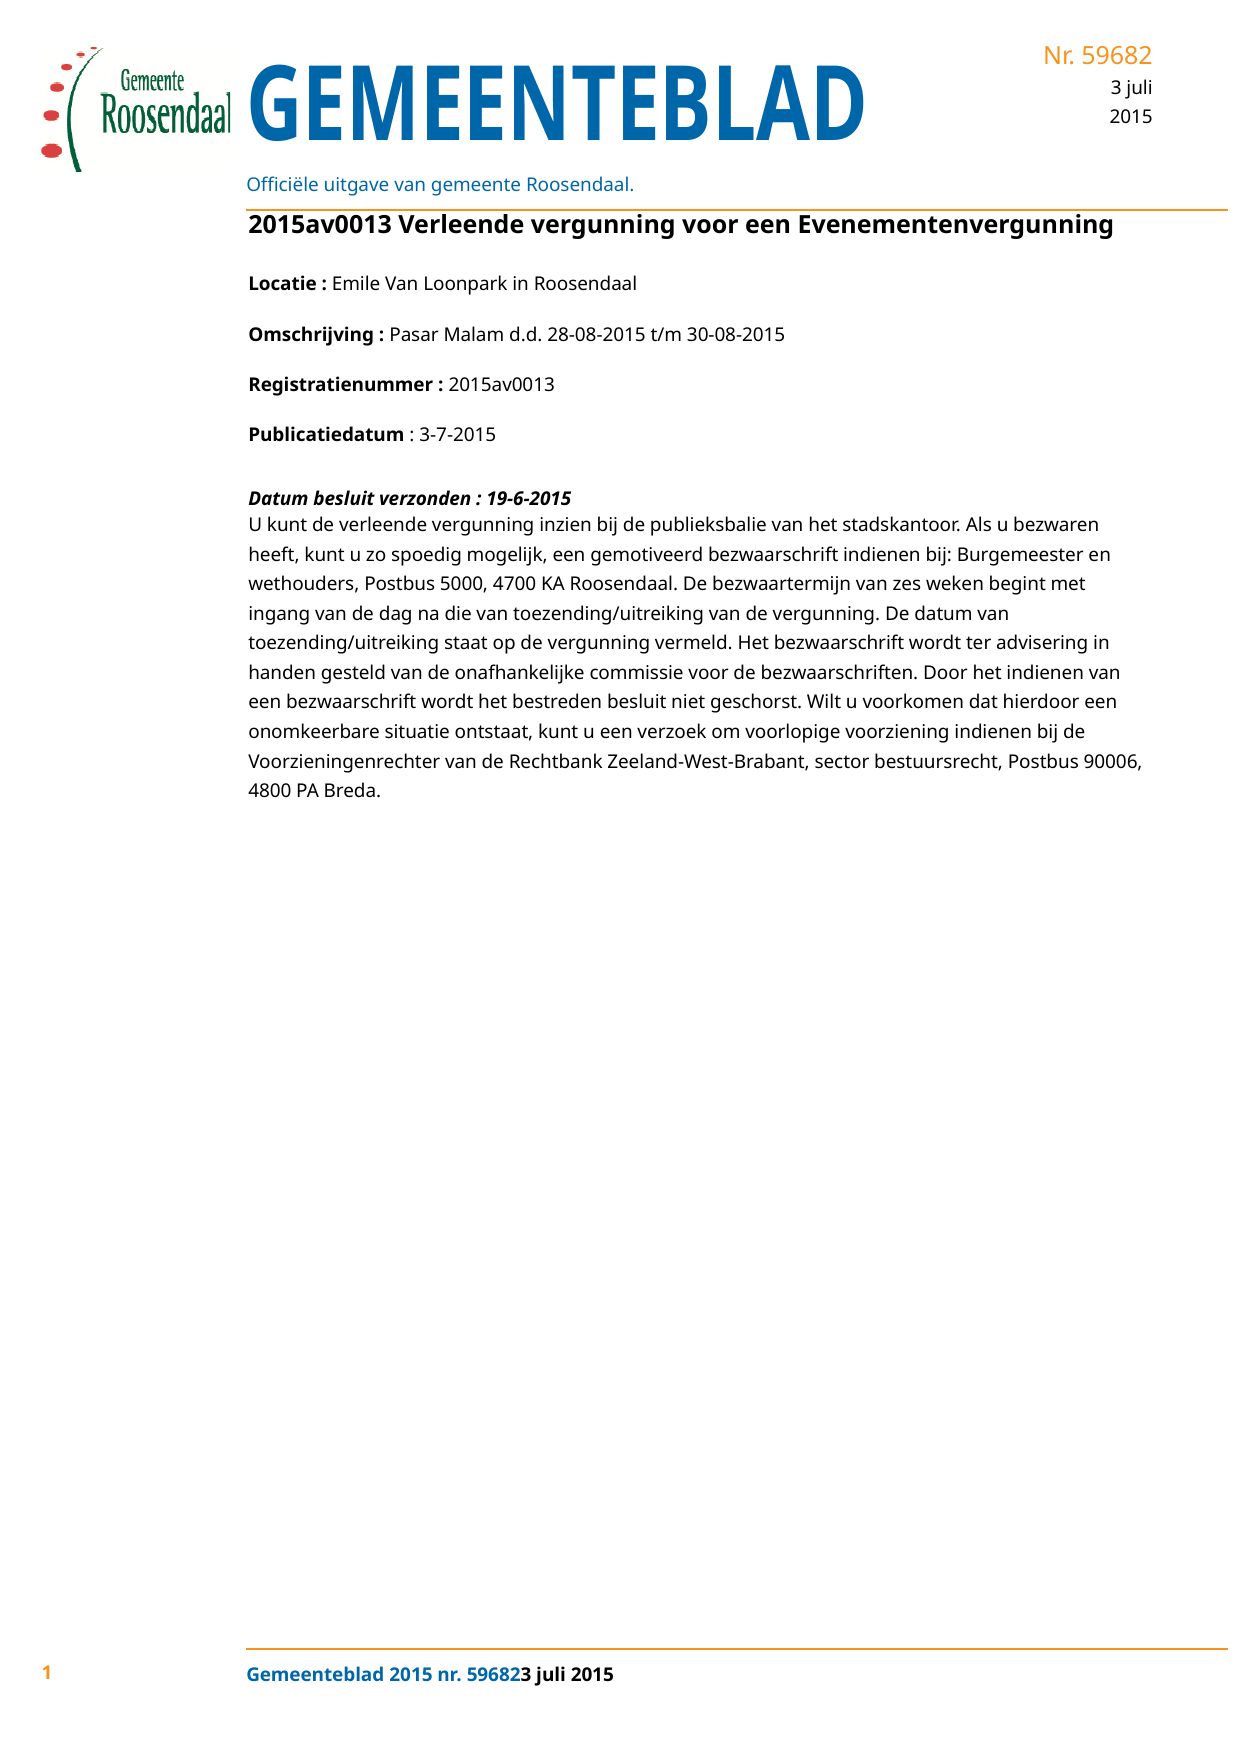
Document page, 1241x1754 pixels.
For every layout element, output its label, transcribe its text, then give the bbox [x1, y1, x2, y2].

picture [41, 47, 231, 172]
text Publicatiedatum : 3-7-2015 [248, 422, 1152, 447]
text U kunt de verleende vergunning inzien bij de publieksbalie van het stadskantoor. Als u bezwaren heeft, kunt u zo spoedig mogelijk, een gemotiveerd bezwaarschrift indienen bij: Burgemeester en wethouders, Postbus 5000, 4700 KA Roosendaal. De bezwaartermijn van zes weken begint met ingang van de dag na die van toezending/uitreiking van de vergunning. De datum van toezending/uitreiking staat op de vergunning vermeld. Het bezwaarschrift wordt ter advisering in handen gesteld van de onafhankelijke commissie voor de bezwaarschriften. Door het indienen van een bezwaarschrift wordt het bestreden besluit niet geschorst. Wilt u voorkomen dat hierdoor een onomkeerbare situatie ontstaat, kunt u een verzoek om voorlopige voorziening indienen bij de Voorzieningenrechter van de Rechtbank Zeeland-West-Brabant, sector bestuursrecht, Postbus 90006, 4800 PA Breda. [248, 511, 1152, 803]
text 2015av0013 Verleende vergunning voor een Evenementenvergunning [248, 211, 1152, 241]
text Locatie : Emile Van Loonpark in Roosendaal [248, 270, 1152, 296]
text Registratienummer : 2015av0013 [248, 371, 1152, 397]
text Datum besluit verzonden : 19-6-2015 [248, 486, 1152, 511]
text Omschrijving : Pasar Malam d.d. 28-08-2015 t/m 30-08-2015 [248, 321, 1152, 346]
